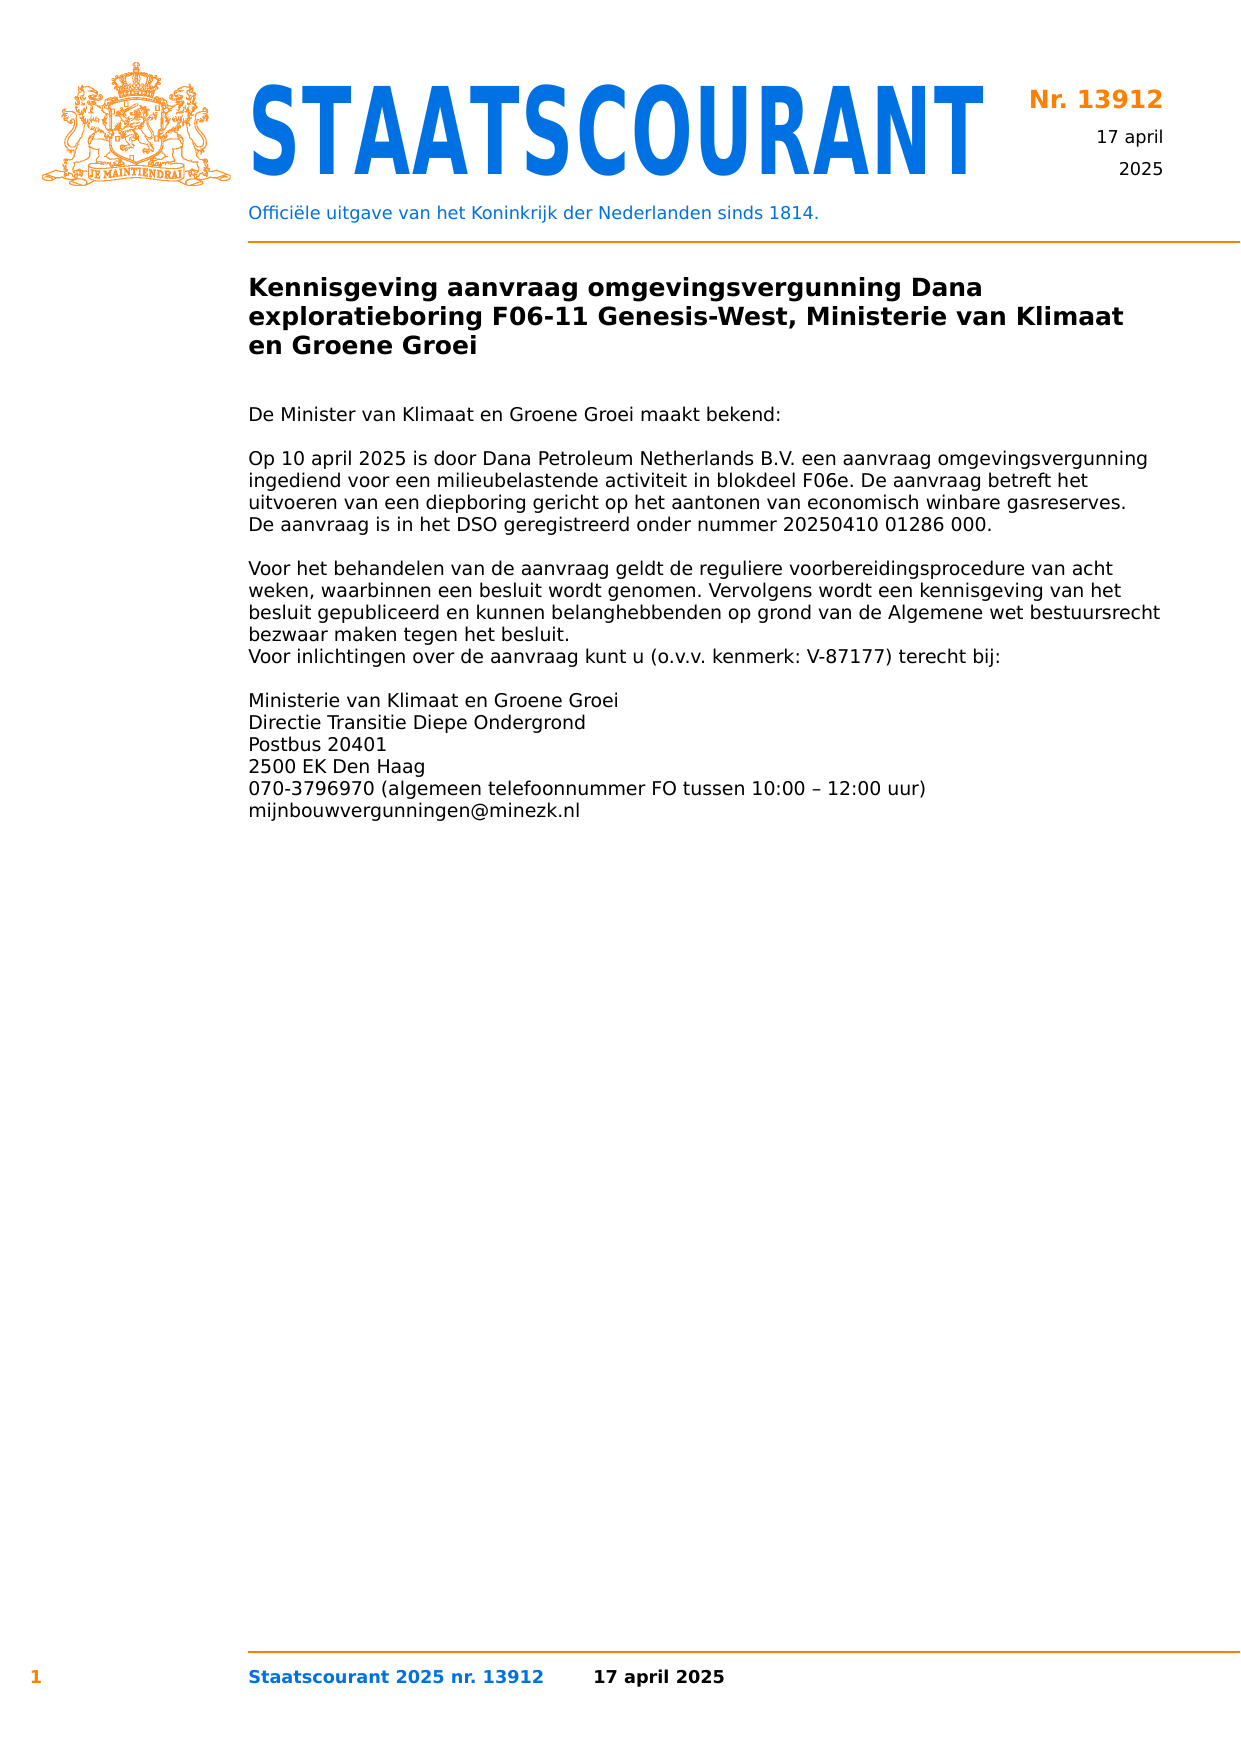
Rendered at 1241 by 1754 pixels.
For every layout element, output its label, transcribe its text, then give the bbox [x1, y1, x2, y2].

text Voor inlichtingen over de aanvraag kunt u (o.v.v. kenmerk: V-87177) terecht bij: [248, 646, 1163, 668]
subtitle Kennisgeving aanvraag omgevingsvergunning Dana exploratieboring F06-11 Genesis-West, Ministerie van Klimaat en Groene Groei [248, 273, 1163, 361]
table_cell 17 april [998, 121, 1240, 153]
text Directie Transitie Diepe Ondergrond [248, 712, 1163, 734]
table_header Nr. 13912 [998, 62, 1240, 121]
table_cell 2025 [998, 153, 1240, 203]
table_header [25, 62, 248, 241]
table_header STAATSCOURANT [248, 62, 998, 203]
text De aanvraag is in het DSO geregistreerd onder nummer 20250410 01286 000. [248, 514, 1163, 536]
text De Minister van Klimaat en Groene Groei maakt bekend: [248, 404, 1163, 426]
text Voor het behandelen van de aanvraag geldt de reguliere voorbereidingsprocedure van acht weken, waarbinnen een besluit wordt genomen. Vervolgens wordt een kennisgeving van het besluit gepubliceerd en kunnen belanghebbenden op grond van de Algemene wet bestuursrecht bezwaar maken tegen het besluit. [248, 558, 1163, 646]
table_cell Officiële uitgave van het Koninkrijk der Nederlanden sinds 1814. [248, 203, 1240, 241]
picture [41, 62, 231, 186]
text 070-3796970 (algemeen telefoonnummer FO tussen 10:00 – 12:00 uur) [248, 778, 1163, 799]
text Ministerie van Klimaat en Groene Groei [248, 690, 1163, 712]
text Postbus 20401 [248, 734, 1163, 756]
text Op 10 april 2025 is door Dana Petroleum Netherlands B.V. een aanvraag omgevingsvergunning ingediend voor een milieubelastende activiteit in blokdeel F06e. De aanvraag betreft het uitvoeren van een diepboring gericht op het aantonen van economisch winbare gasreserves. [248, 448, 1163, 514]
text 2500 EK Den Haag [248, 756, 1163, 778]
text mijnbouwvergunningen@minezk.nl [248, 799, 1163, 822]
